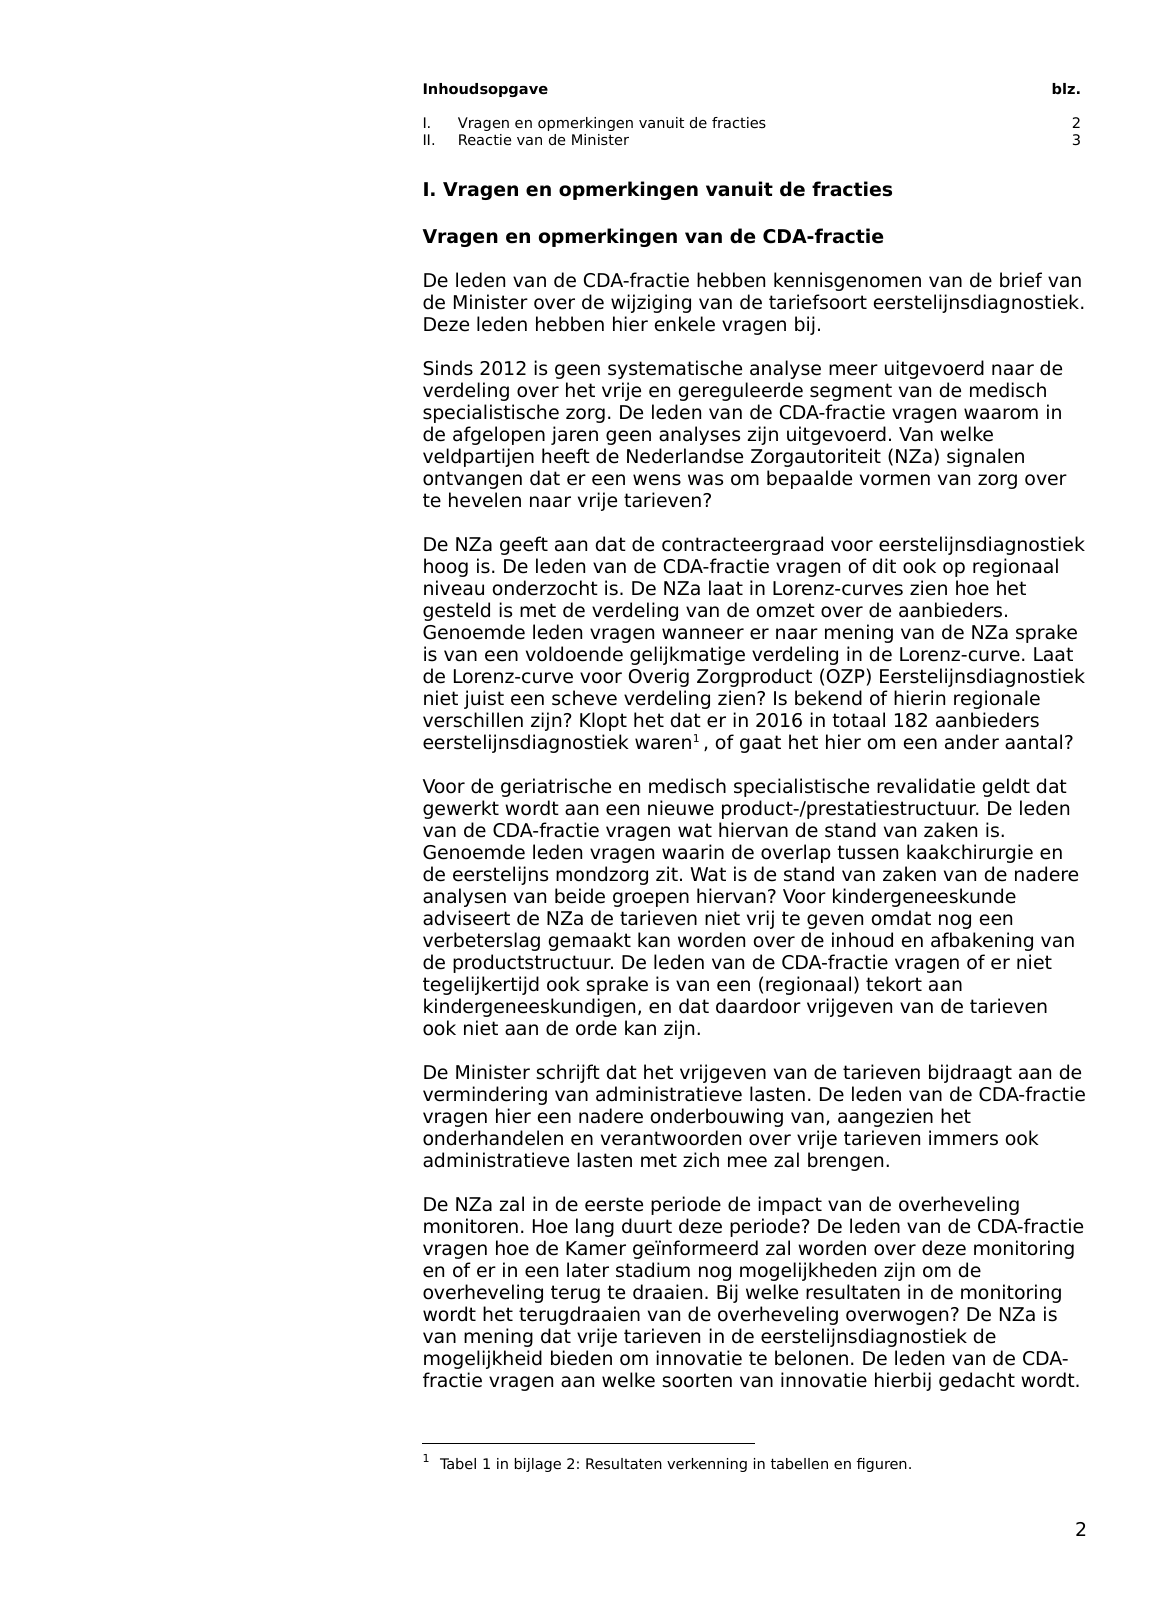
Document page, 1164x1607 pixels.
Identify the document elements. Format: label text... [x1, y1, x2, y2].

table_cell [1028, 98, 1087, 115]
text Voor de geriatrische en medisch specialistische revalidatie geldt dat gewerkt wordt aan een nieuwe product-/prestatiestructuur. De leden van de CDA-fractie vragen wat hiervan de stand van zaken is. [422, 776, 1087, 842]
subtitle I. Vragen en opmerkingen vanuit de fracties [422, 179, 1087, 201]
subtitle Vragen en opmerkingen van de CDA-fractie [422, 226, 1087, 248]
table_cell I. [422, 115, 452, 132]
table_header blz. [1028, 81, 1087, 98]
text De NZa geeft aan dat de contracteergraad voor eerstelijnsdiagnostiek hoog is. De leden van de CDA-fractie vragen of dit ook op regionaal niveau onderzocht is. De NZa laat in Lorenz-curves zien hoe het gesteld is met de verdeling van de omzet over de aanbieders. Genoemde leden vragen wanneer er naar mening van de NZa sprake is van een voldoende gelijkmatige verdeling in de Lorenz-curve. Laat de Lorenz-curve voor Overig Zorgproduct (OZP) Eerstelijnsdiagnostiek niet juist een scheve verdeling zien? Is bekend of hierin regionale verschillen zijn? Klopt het dat er in 2016 in totaal 182 aanbieders eerstelijnsdiagnostiek waren, of gaat het hier om een ander aantal? [422, 534, 1087, 754]
text Genoemde leden vragen waarin de overlap tussen kaakchirurgie en de eerstelijns mondzorg zit. Wat is de stand van zaken van de nadere analysen van beide groepen hiervan? Voor kindergeneeskunde adviseert de NZa de tarieven niet vrij te geven omdat nog een verbeterslag gemaakt kan worden over de inhoud en afbakening van de productstructuur. De leden van de CDA-fractie vragen of er niet tegelijkertijd ook sprake is van een (regionaal) tekort aan kindergeneeskundigen, en dat daardoor vrijgeven van de tarieven ook niet aan de orde kan zijn. [422, 842, 1087, 1040]
text Sinds 2012 is geen systematische analyse meer uitgevoerd naar de verdeling over het vrije en gereguleerde segment van de medisch specialistische zorg. De leden van de CDA-fractie vragen waarom in de afgelopen jaren geen analyses zijn uitgevoerd. Van welke veldpartijen heeft de Nederlandse Zorgautoriteit (NZa) signalen ontvangen dat er een wens was om bepaalde vormen van zorg over te hevelen naar vrije tarieven? [422, 358, 1087, 512]
table_cell [422, 98, 452, 115]
table_cell [452, 98, 1028, 115]
text De Minister schrijft dat het vrijgeven van de tarieven bijdraagt aan de vermindering van administratieve lasten. De leden van de CDA-fractie vragen hier een nadere onderbouwing van, aangezien het onderhandelen en verantwoorden over vrije tarieven immers ook administratieve lasten met zich mee zal brengen. [422, 1062, 1087, 1172]
text Tabel 1 in bijlage 2: Resultaten verkenning in tabellen en figuren. [422, 1452, 1087, 1474]
text De leden van de CDA-fractie hebben kennisgenomen van de brief van de Minister over de wijziging van de tariefsoort eerstelijnsdiagnostiek. Deze leden hebben hier enkele vragen bij. [422, 270, 1087, 336]
table_header Inhoudsopgave [422, 81, 1028, 98]
table_cell Reactie van de Minister [452, 132, 1028, 149]
table_cell 3 [1028, 132, 1087, 149]
table_cell 2 [1028, 115, 1087, 132]
table_cell Vragen en opmerkingen vanuit de fracties [452, 115, 1028, 132]
text De NZa zal in de eerste periode de impact van de overheveling monitoren. Hoe lang duurt deze periode? De leden van de CDA-fractie vragen hoe de Kamer geïnformeerd zal worden over deze monitoring en of er in een later stadium nog mogelijkheden zijn om de overheveling terug te draaien. Bij welke resultaten in de monitoring wordt het terugdraaien van de overheveling overwogen? De NZa is van mening dat vrije tarieven in de eerstelijnsdiagnostiek de mogelijkheid bieden om innovatie te belonen. De leden van de CDA-fractie vragen aan welke soorten van innovatie hierbij gedacht wordt. [422, 1194, 1087, 1392]
table_cell II. [422, 132, 452, 149]
